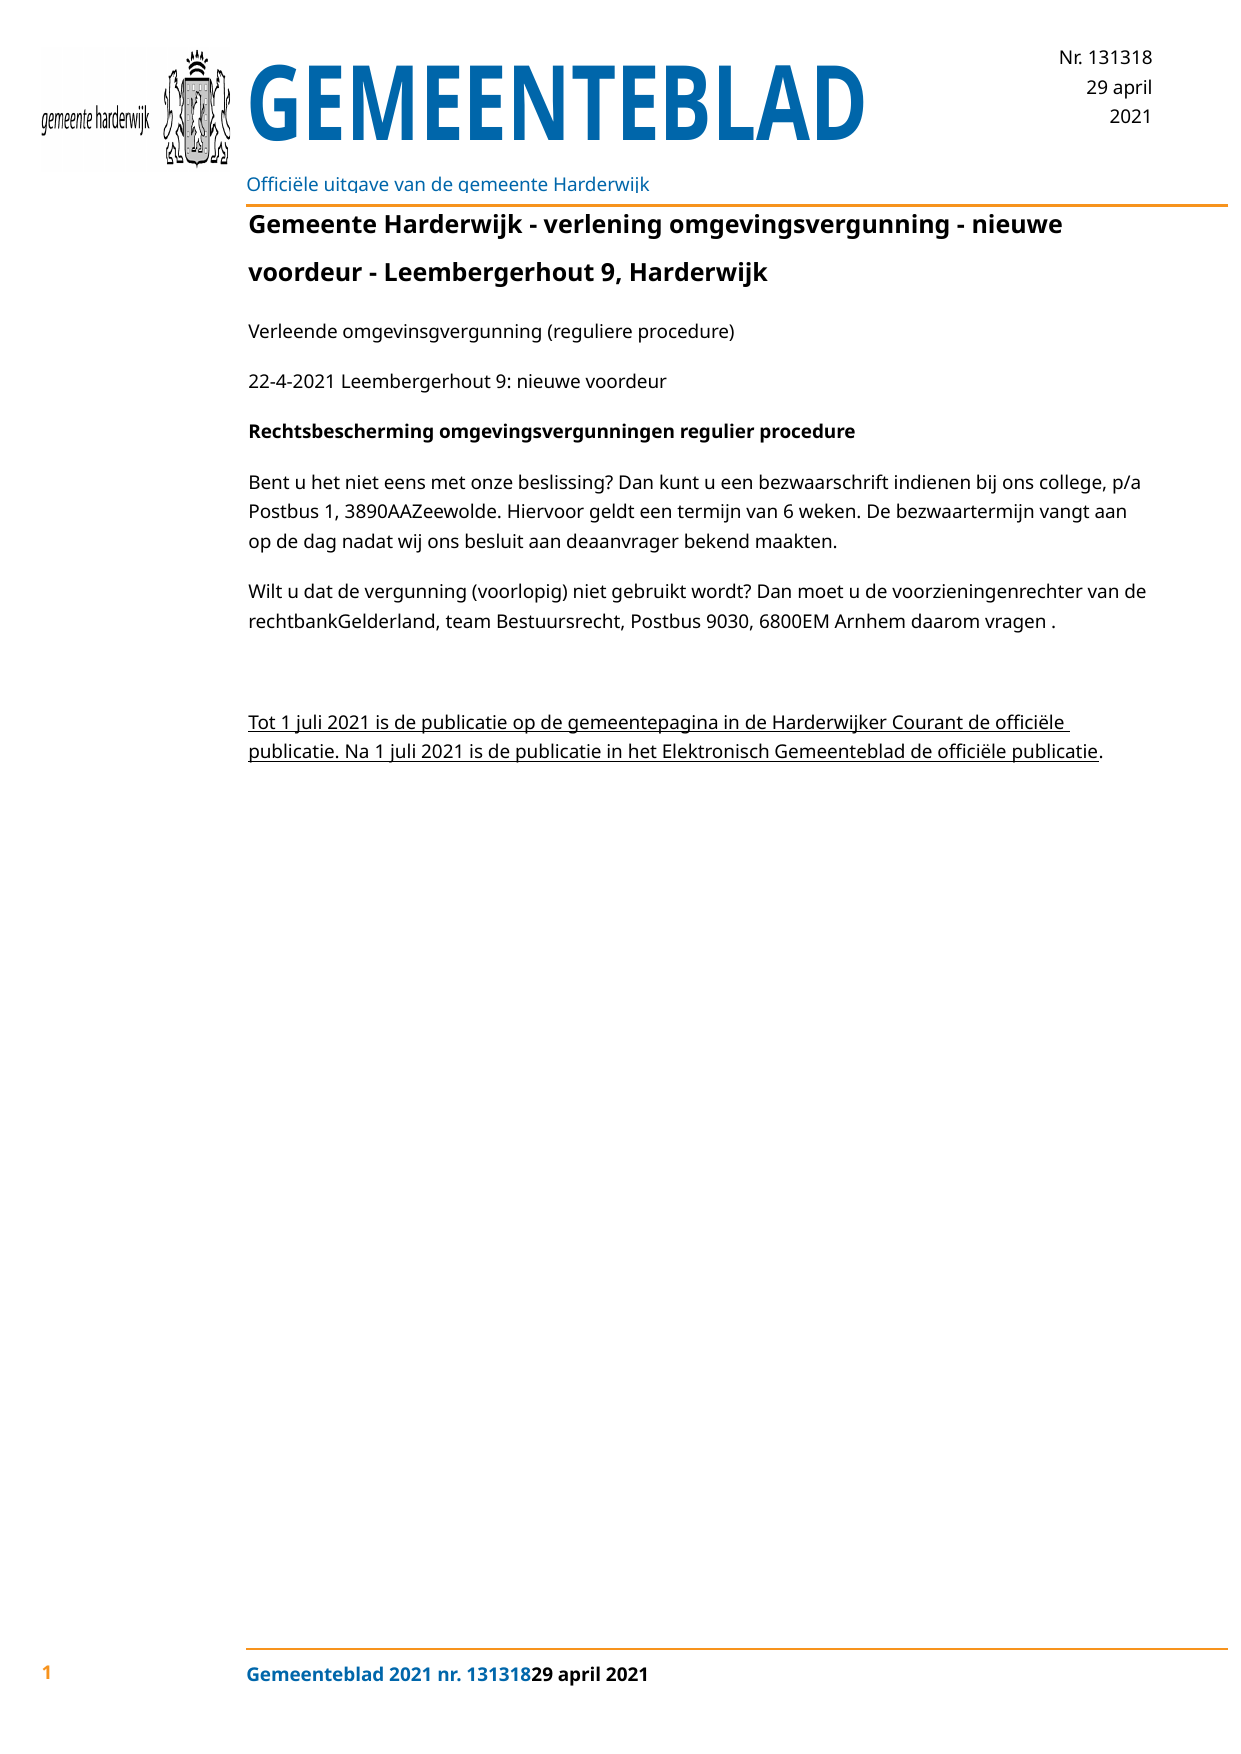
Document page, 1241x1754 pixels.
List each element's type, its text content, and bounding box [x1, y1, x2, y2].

text Bent u het niet eens met onze beslissing? Dan kunt u een bezwaarschrift indienen bij ons college, p/a Postbus 1, 3890AAZeewolde. Hiervoor geldt een termijn van 6 weken. De bezwaartermijn vangt aan op de dag nadat wij ons besluit aan deaanvrager bekend maakten. [248, 469, 1152, 554]
picture [41, 47, 231, 172]
text 22-4-2021 Leembergerhout 9: nieuwe voordeur [248, 368, 1152, 394]
text Verleende omgevinsgvergunning (reguliere procedure) [248, 318, 1152, 344]
text Wilt u dat de vergunning (voorlopig) niet gebruikt wordt? Dan moet u de voorzieningenrechter van de rechtbankGelderland, team Bestuursrecht, Postbus 9030, 6800EM Arnhem daarom vragen . [248, 579, 1152, 634]
text Tot 1 juli 2021 is de publicatie op de gemeentepagina in de Harderwijker Courant de officiële publicatie. Na 1 juli 2021 is de publicatie in het Elektronisch Gemeenteblad de officiële publicatie. [248, 709, 1152, 764]
text Rechtsbescherming omgevingsvergunningen regulier procedure [248, 419, 1152, 444]
text Gemeente Harderwijk - verlening omgevingsvergunning - nieuwe voordeur - Leembergerhout 9, Harderwijk [248, 207, 1152, 288]
